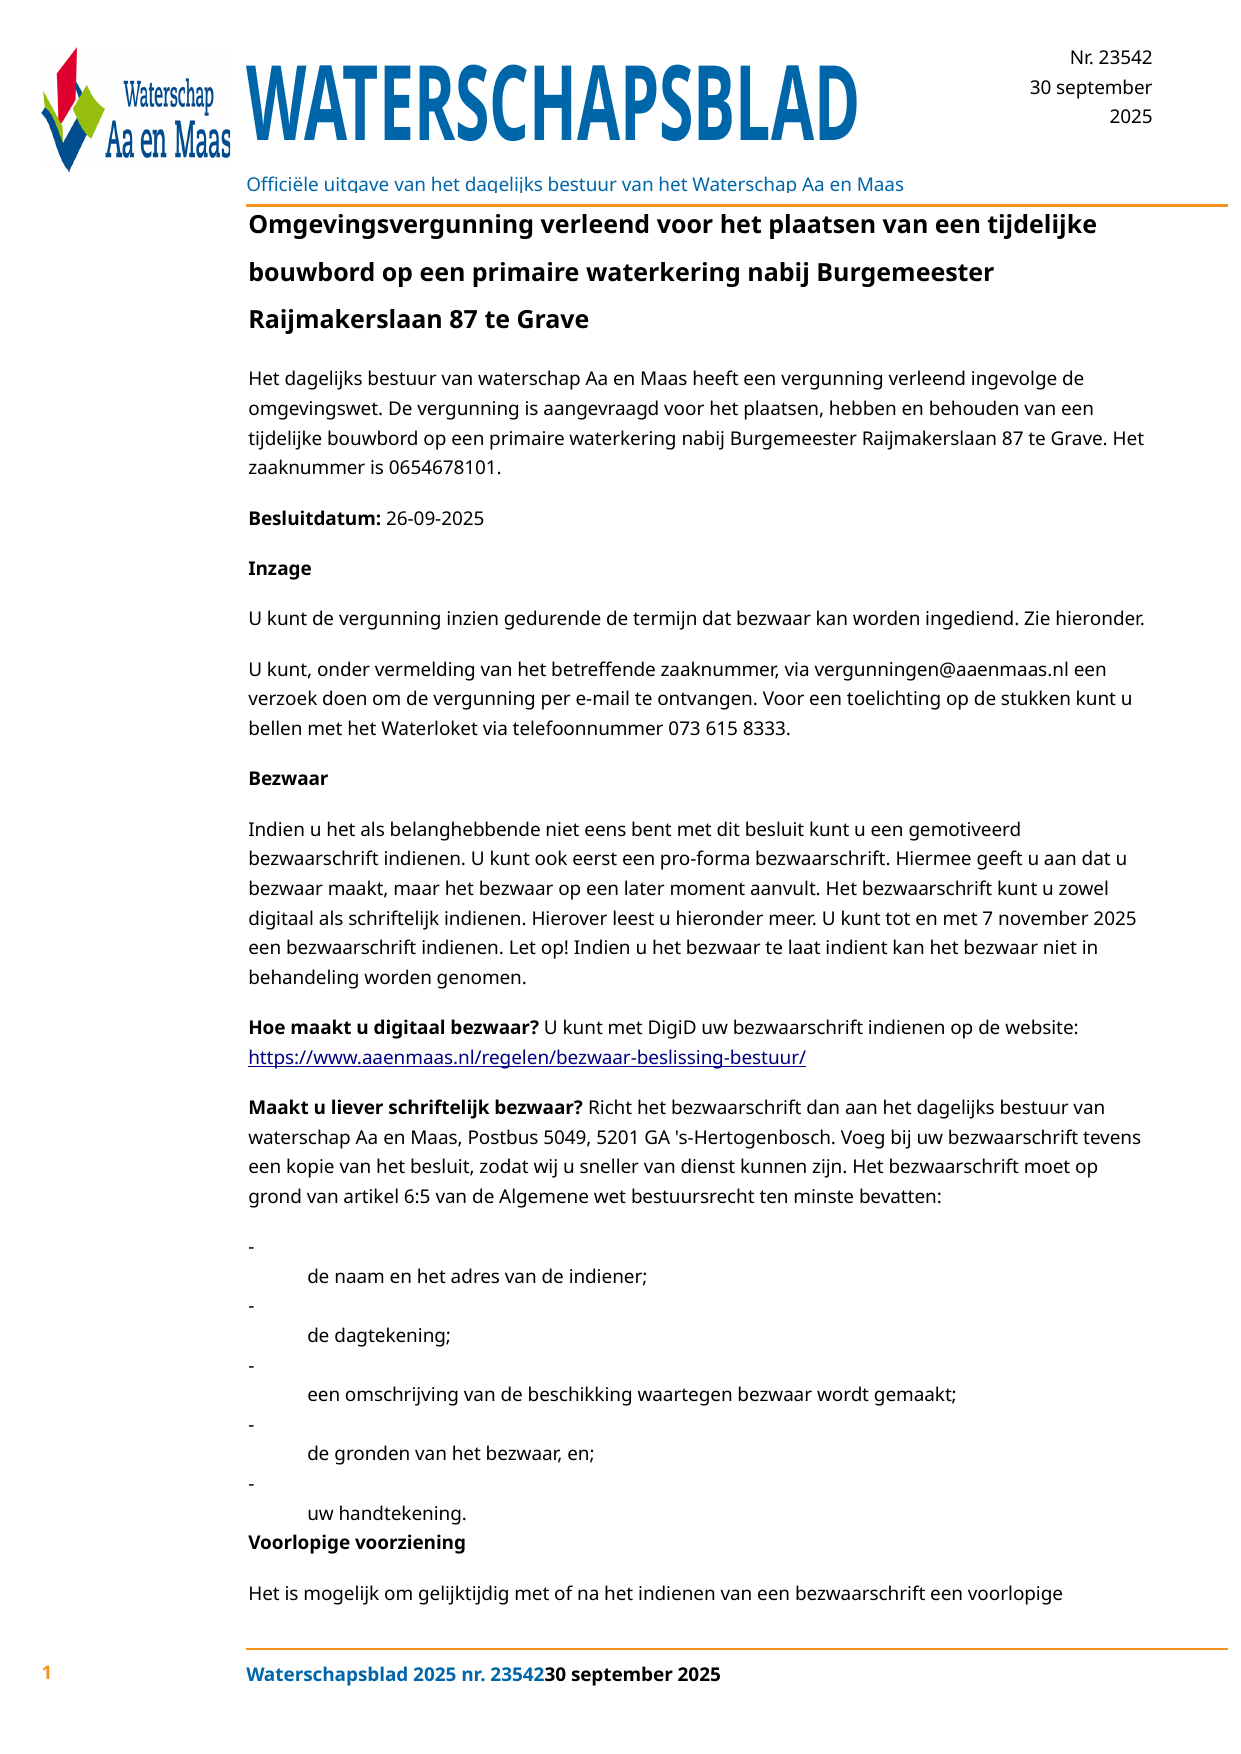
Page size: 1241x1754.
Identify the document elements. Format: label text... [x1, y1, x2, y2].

text Maakt u liever schriftelijk bezwaar? Richt het bezwaarschrift dan aan het dagelijks bestuur van waterschap Aa en Maas, Postbus 5049, 5201 GA 's-Hertogenbosch. Voeg bij uw bezwaarschrift tevens een kopie van het besluit, zodat wij u sneller van dienst kunnen zijn. Het bezwaarschrift moet op grond van artikel 6:5 van de Algemene wet bestuursrecht ten minste bevatten: [248, 1094, 1152, 1209]
text Het dagelijks bestuur van waterschap Aa en Maas heeft een vergunning verleend ingevolge de omgevingswet. De vergunning is aangevraagd voor het plaatsen, hebben en behouden van een tijdelijke bouwbord op een primaire waterkering nabij Burgemeester Raijmakerslaan 87 te Grave. Het zaaknummer is 0654678101. [248, 366, 1152, 480]
text Indien u het als belanghebbende niet eens bent met dit besluit kunt u een gemotiveerd bezwaarschrift indienen. U kunt ook eerst een pro-forma bezwaarschrift. Hiermee geeft u aan dat u bezwaar maakt, maar het bezwaar op een later moment aanvult. Het bezwaarschrift kunt u zowel digitaal als schriftelijk indienen. Hierover leest u hieronder meer. U kunt tot en met 7 november 2025 een bezwaarschrift indienen. Let op! Indien u het bezwaar te laat indient kan het bezwaar niet in behandeling worden genomen. [248, 816, 1152, 989]
list de naam en het adres van de indiener; [248, 1263, 1152, 1289]
text U kunt de vergunning inzien gedurende de termijn dat bezwaar kan worden ingediend. Zie hieronder. [248, 606, 1152, 631]
picture [41, 47, 231, 172]
list de gronden van het bezwaar, en; [248, 1441, 1152, 1466]
text Inzage [248, 555, 1152, 581]
text U kunt, onder vermelding van het betreffende zaaknummer, via vergunningen@aaenmaas.nl een verzoek doen om de vergunning per e-mail te ontvangen. Voor een toelichting op de stukken kunt u bellen met het Waterloket via telefoonnummer 073 615 8333. [248, 656, 1152, 741]
text Bezwaar [248, 766, 1152, 791]
list uw handtekening. [248, 1500, 1152, 1525]
list een omschrijving van de beschikking waartegen bezwaar wordt gemaakt; [248, 1381, 1152, 1407]
text Besluitdatum: 26-09-2025 [248, 505, 1152, 530]
text Voorlopige voorziening [248, 1529, 1152, 1555]
text Het is mogelijk om gelijktijdig met of na het indienen van een bezwaarschrift een voorlopige [248, 1580, 1152, 1605]
text Omgevingsvergunning verleend voor het plaatsen van een tijdelijke bouwbord op een primaire waterkering nabij Burgemeester Raijmakerslaan 87 te Grave [248, 207, 1152, 336]
list de dagtekening; [248, 1322, 1152, 1348]
text Hoe maakt u digitaal bezwaar? U kunt met DigiD uw bezwaarschrift indienen op de website: https://www.aaenmaas.nl/regelen/bezwaar-beslissing-bestuur/ [248, 1014, 1152, 1069]
